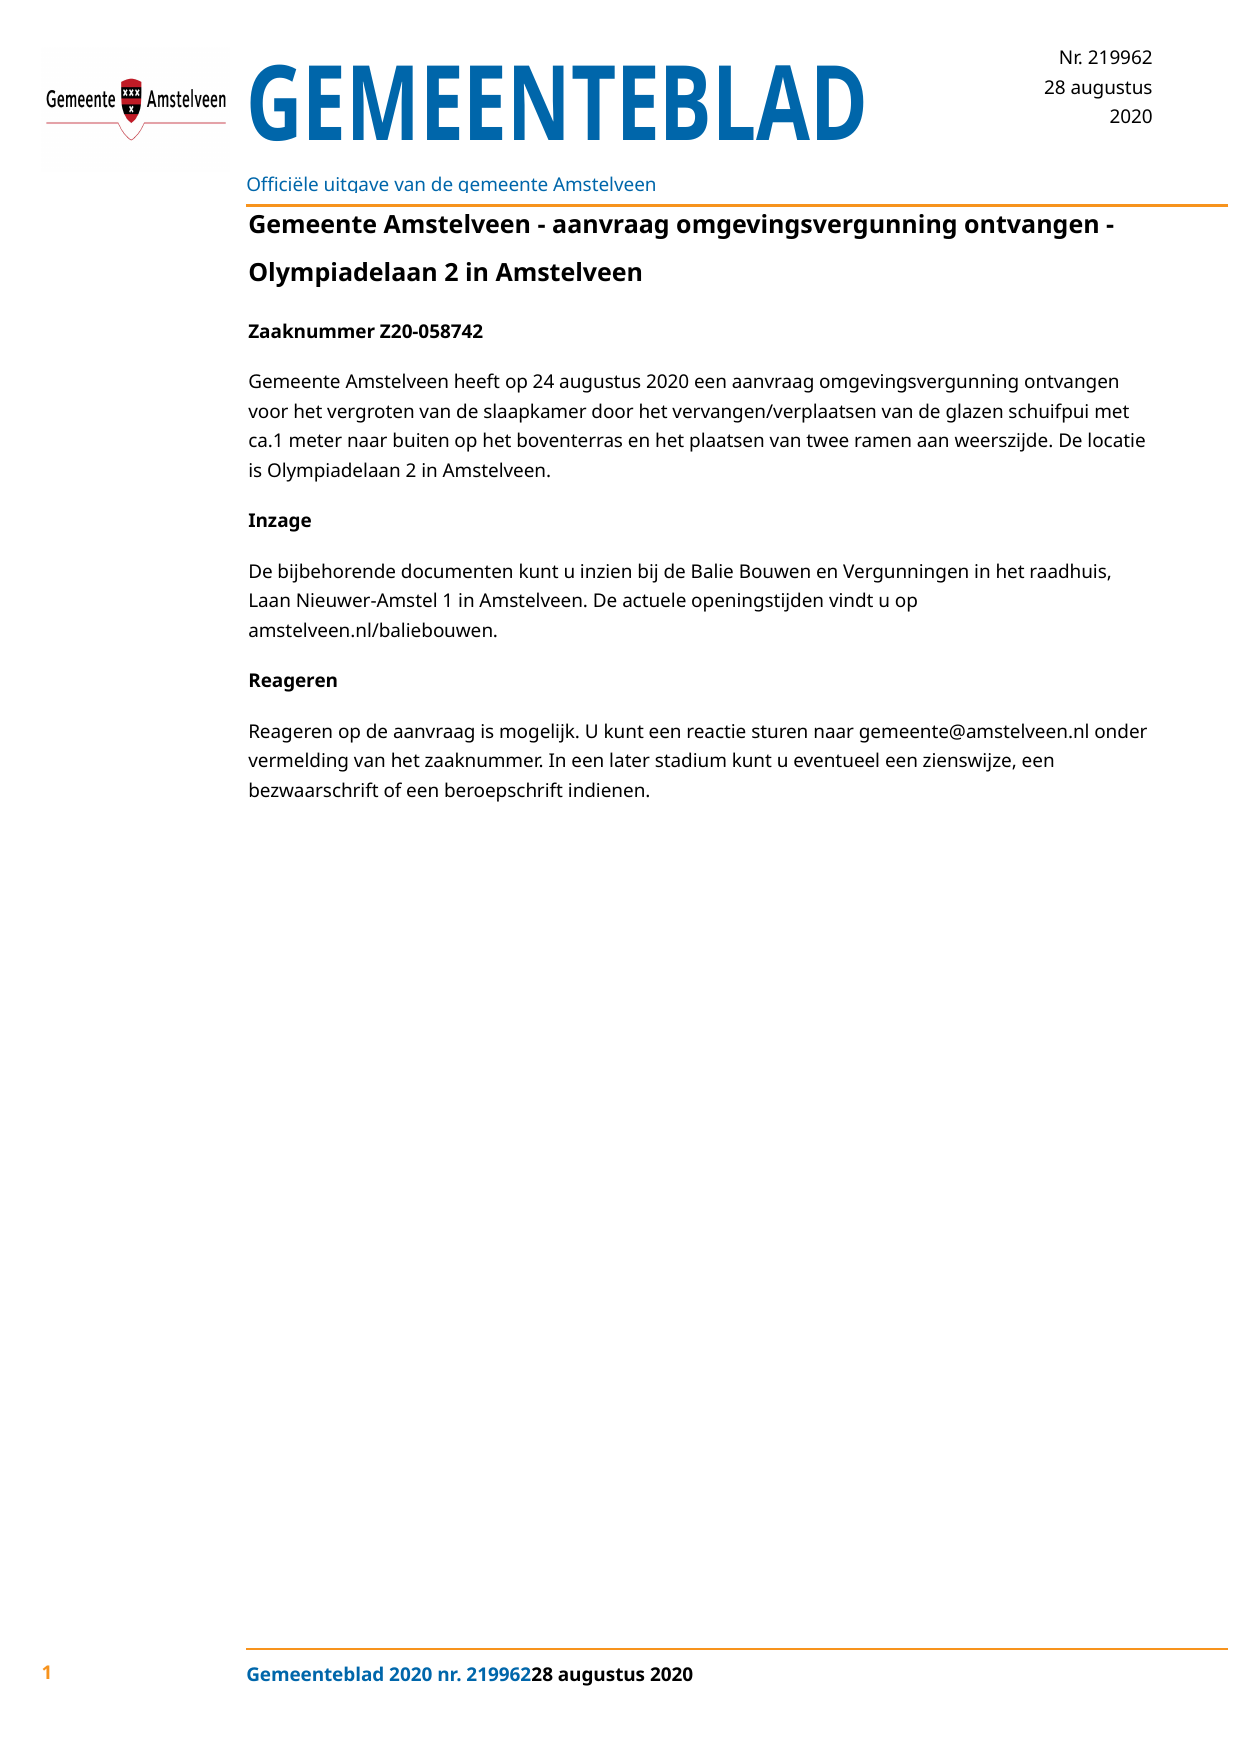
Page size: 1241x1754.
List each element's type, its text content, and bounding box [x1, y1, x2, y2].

text Reageren op de aanvraag is mogelijk. U kunt een reactie sturen naar gemeente@amstelveen.nl onder vermelding van het zaaknummer. In een later stadium kunt u eventueel een zienswijze, een bezwaarschrift of een beroepschrift indienen. [248, 718, 1152, 803]
picture [41, 47, 231, 172]
text Gemeente Amstelveen - aanvraag omgevingsvergunning ontvangen - Olympiadelaan 2 in Amstelveen [248, 207, 1152, 288]
text Zaaknummer Z20-058742 [248, 318, 1152, 344]
text Reageren [248, 667, 1152, 693]
text Inzage [248, 507, 1152, 533]
text Gemeente Amstelveen heeft op 24 augustus 2020 een aanvraag omgevingsvergunning ontvangen voor het vergroten van de slaapkamer door het vervangen/verplaatsen van de glazen schuifpui met ca.1 meter naar buiten op het boventerras en het plaatsen van twee ramen aan weerszijde. De locatie is Olympiadelaan 2 in Amstelveen. [248, 368, 1152, 483]
text De bijbehorende documenten kunt u inzien bij de Balie Bouwen en Vergunningen in het raadhuis, Laan Nieuwer-Amstel 1 in Amstelveen. De actuele openingstijden vindt u op amstelveen.nl/baliebouwen. [248, 558, 1152, 643]
